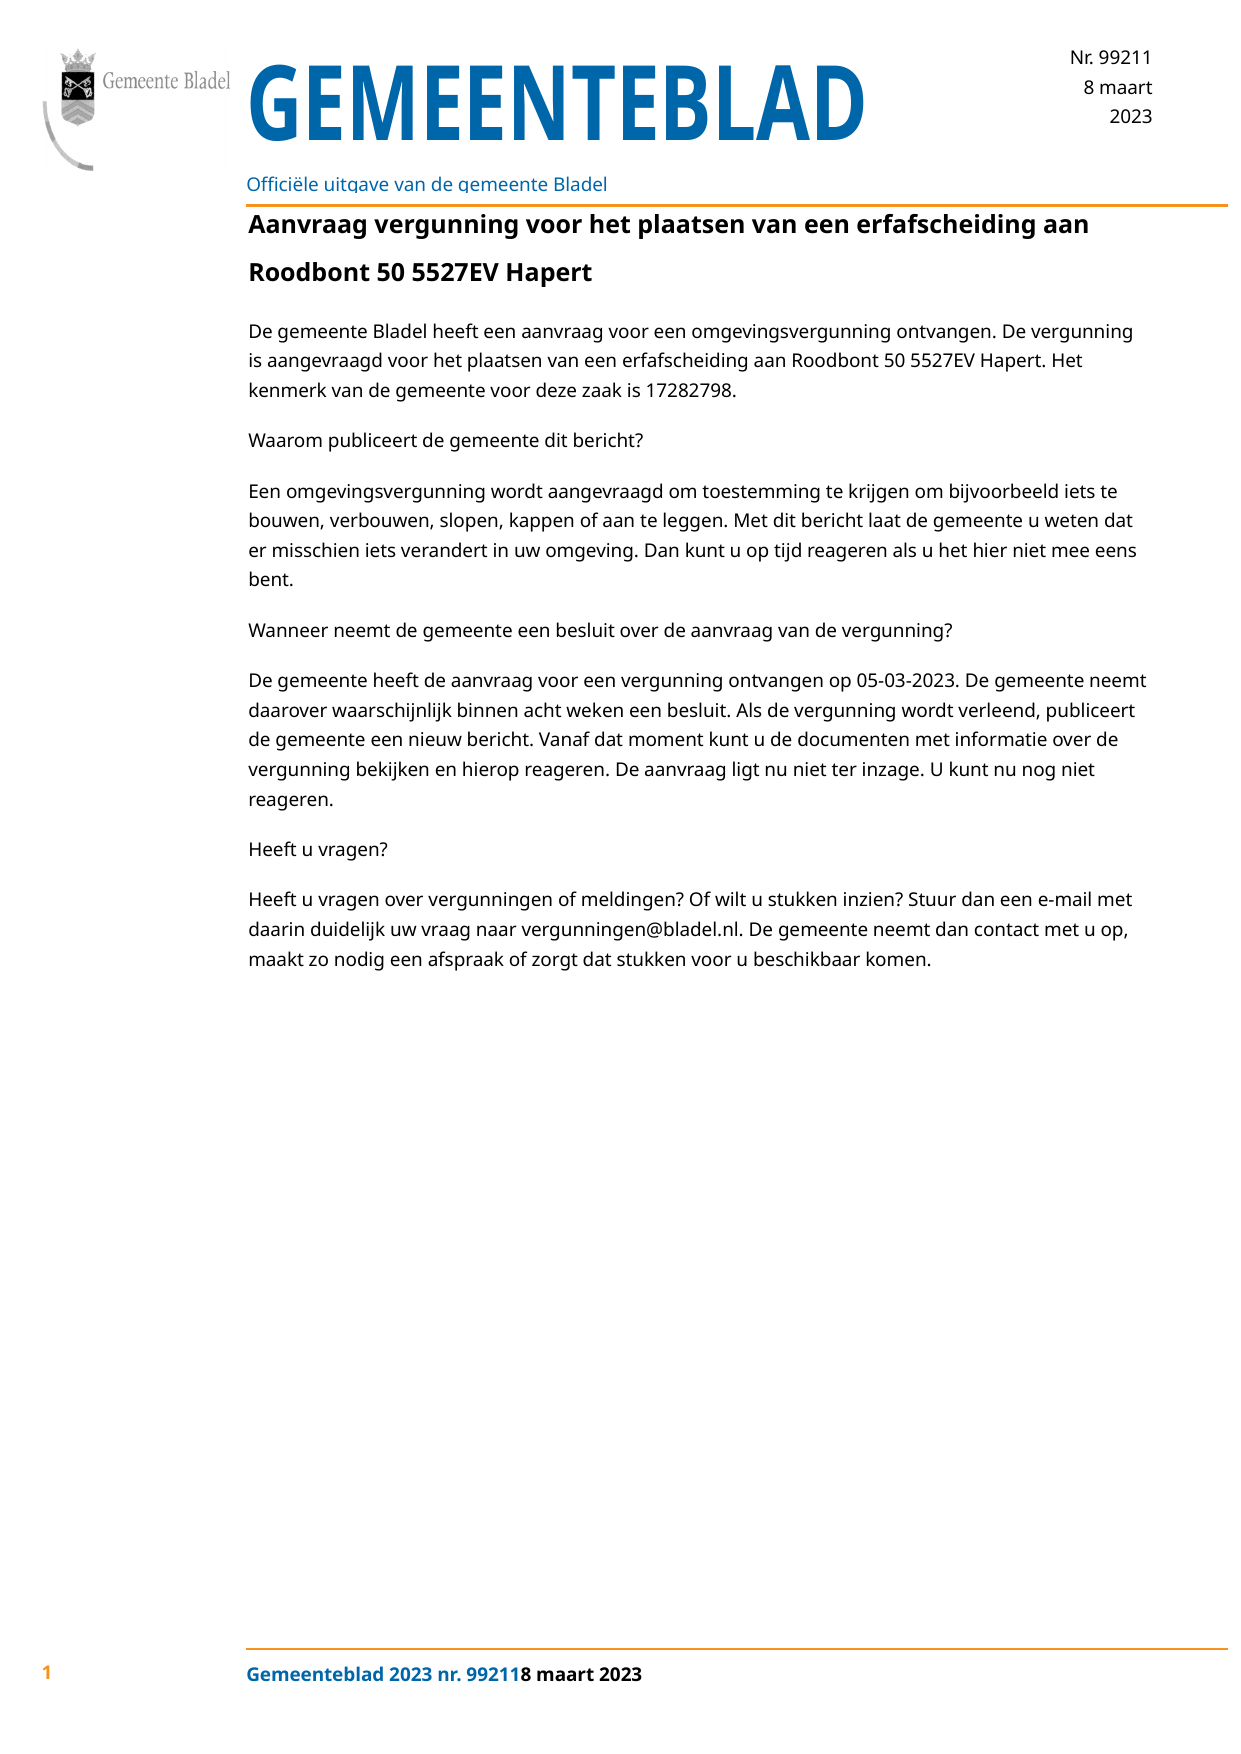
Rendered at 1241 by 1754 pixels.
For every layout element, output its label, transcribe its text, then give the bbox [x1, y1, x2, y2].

text Heeft u vragen? [248, 836, 1152, 862]
text Heeft u vragen over vergunningen of meldingen? Of wilt u stukken inzien? Stuur dan een e-mail met daarin duidelijk uw vraag naar vergunningen@bladel.nl. De gemeente neemt dan contact met u op, maakt zo nodig een afspraak of zorgt dat stukken voor u beschikbaar komen. [248, 887, 1152, 972]
text Waarom publiceert de gemeente dit bericht? [248, 427, 1152, 453]
text De gemeente Bladel heeft een aanvraag voor een omgevingsvergunning ontvangen. De vergunning is aangevraagd voor het plaatsen van een erfafscheiding aan Roodbont 50 5527EV Hapert. Het kenmerk van de gemeente voor deze zaak is 17282798. [248, 318, 1152, 403]
picture [41, 47, 231, 172]
text Aanvraag vergunning voor het plaatsen van een erfafscheiding aan Roodbont 50 5527EV Hapert [248, 207, 1152, 288]
text Wanneer neemt de gemeente een besluit over de aanvraag van de vergunning? [248, 617, 1152, 643]
text Een omgevingsvergunning wordt aangevraagd om toestemming te krijgen om bijvoorbeeld iets te bouwen, verbouwen, slopen, kappen of aan te leggen. Met dit bericht laat de gemeente u weten dat er misschien iets verandert in uw omgeving. Dan kunt u op tijd reageren als u het hier niet mee eens bent. [248, 478, 1152, 592]
text De gemeente heeft de aanvraag voor een vergunning ontvangen op 05-03-2023. De gemeente neemt daarover waarschijnlijk binnen acht weken een besluit. Als de vergunning wordt verleend, publiceert de gemeente een nieuw bericht. Vanaf dat moment kunt u de documenten met informatie over de vergunning bekijken en hierop reageren. De aanvraag ligt nu niet ter inzage. U kunt nu nog niet reageren. [248, 667, 1152, 812]
